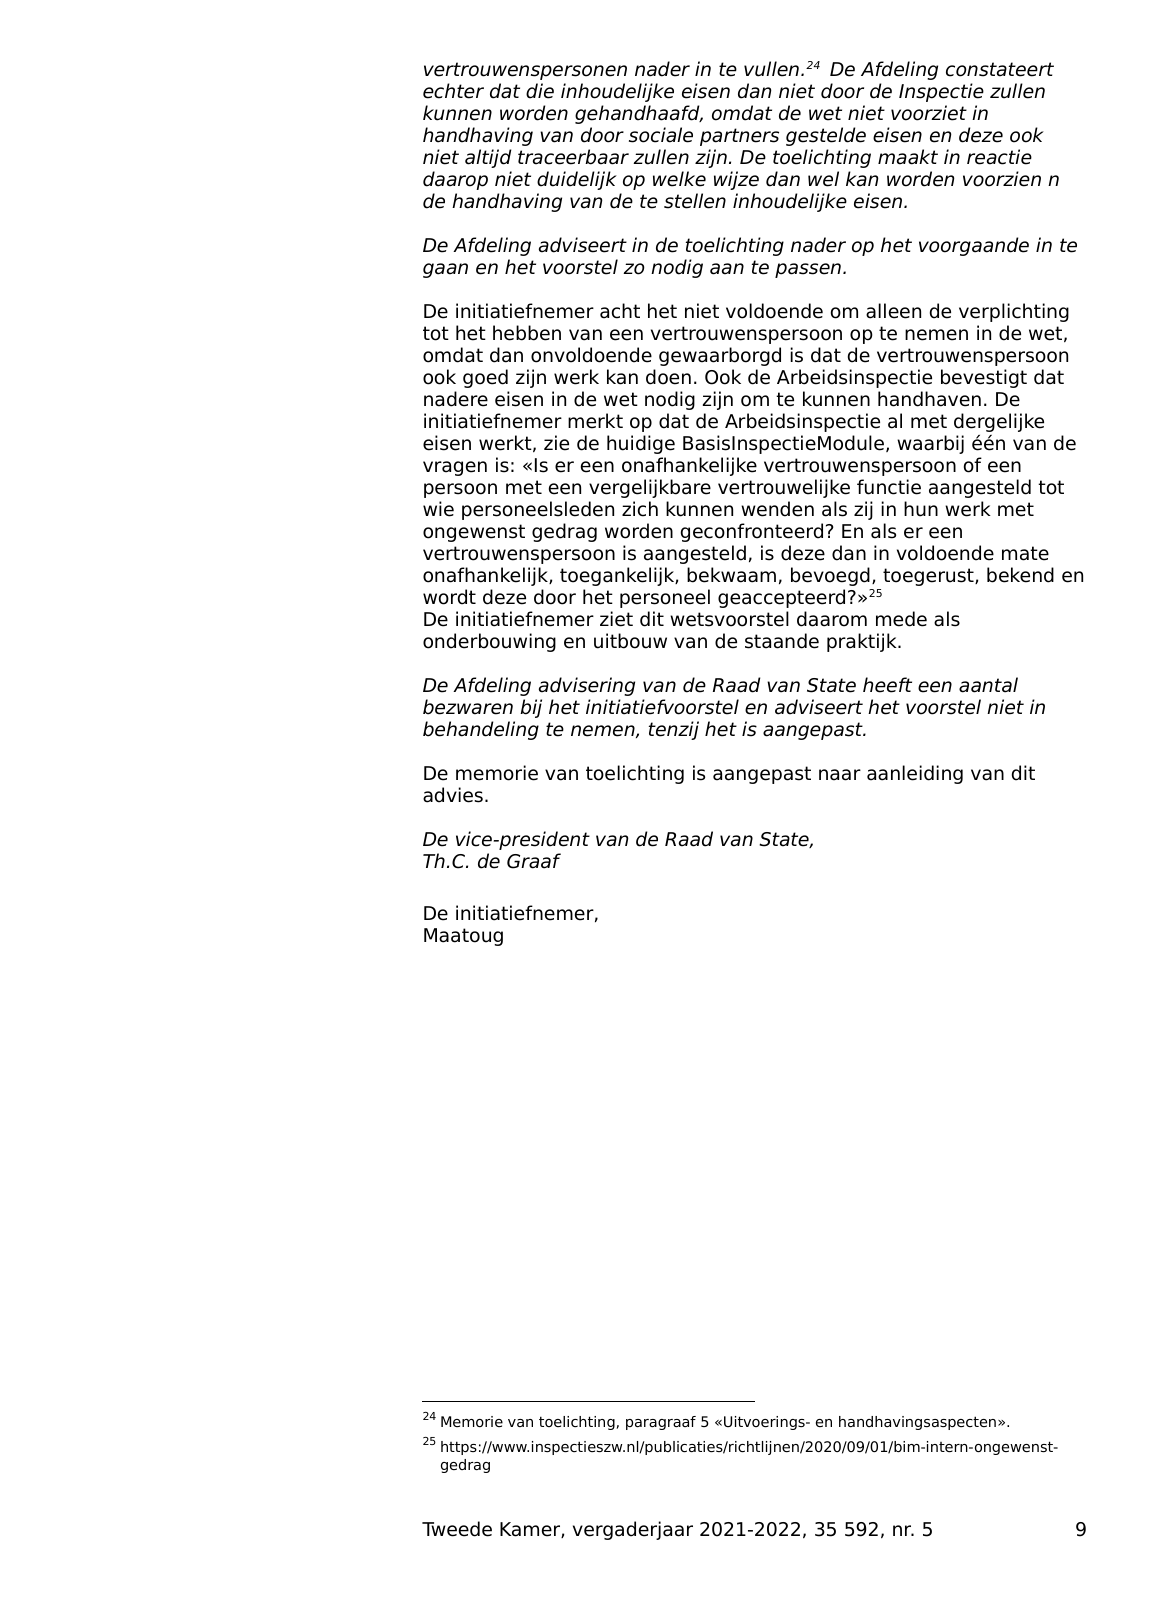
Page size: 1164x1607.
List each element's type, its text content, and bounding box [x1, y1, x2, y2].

text vertrouwenspersonen nader in te vullen. De Afdeling constateert echter dat die inhoudelijke eisen dan niet door de Inspectie zullen kunnen worden gehandhaafd, omdat de wet niet voorziet in handhaving van door sociale partners gestelde eisen en deze ook niet altijd traceerbaar zullen zijn. De toelichting maakt in reactie daarop niet duidelijk op welke wijze dan wel kan worden voorzien n de handhaving van de te stellen inhoudelijke eisen. [422, 59, 1087, 213]
text De initiatiefnemer acht het niet voldoende om alleen de verplichting tot het hebben van een vertrouwenspersoon op te nemen in de wet, omdat dan onvoldoende gewaarborgd is dat de vertrouwenspersoon ook goed zijn werk kan doen. Ook de Arbeidsinspectie bevestigt dat nadere eisen in de wet nodig zijn om te kunnen handhaven. De initiatiefnemer merkt op dat de Arbeidsinspectie al met dergelijke eisen werkt, zie de huidige BasisInspectieModule, waarbij één van de vragen is: «Is er een onafhankelijke vertrouwenspersoon of een persoon met een vergelijkbare vertrouwelijke functie aangesteld tot wie personeelsleden zich kunnen wenden als zij in hun werk met ongewenst gedrag worden geconfronteerd? En als er een vertrouwenspersoon is aangesteld, is deze dan in voldoende mate onafhankelijk, toegankelijk, bekwaam, bevoegd, toegerust, bekend en wordt deze door het personeel geaccepteerd?» [422, 301, 1087, 609]
text https://www.inspectieszw.nl/publicaties/richtlijnen/2020/09/01/bim-intern-ongewenst-gedrag [422, 1435, 1087, 1474]
text De Afdeling adviseert in de toelichting nader op het voorgaande in te gaan en het voorstel zo nodig aan te passen. [422, 235, 1087, 279]
text Memorie van toelichting, paragraaf 5 «Uitvoerings- en handhavingsaspecten». [422, 1410, 1087, 1432]
text De vice-president van de Raad van State, [422, 829, 1087, 851]
text Th.C. de Graaf [422, 851, 1087, 873]
text De Afdeling advisering van de Raad van State heeft een aantal bezwaren bij het initiatiefvoorstel en adviseert het voorstel niet in behandeling te nemen, tenzij het is aangepast. [422, 675, 1087, 741]
text De memorie van toelichting is aangepast naar aanleiding van dit advies. [422, 763, 1087, 807]
text De initiatiefnemer, Maatoug [422, 903, 1087, 947]
text De initiatiefnemer ziet dit wetsvoorstel daarom mede als onderbouwing en uitbouw van de staande praktijk. [422, 609, 1087, 653]
